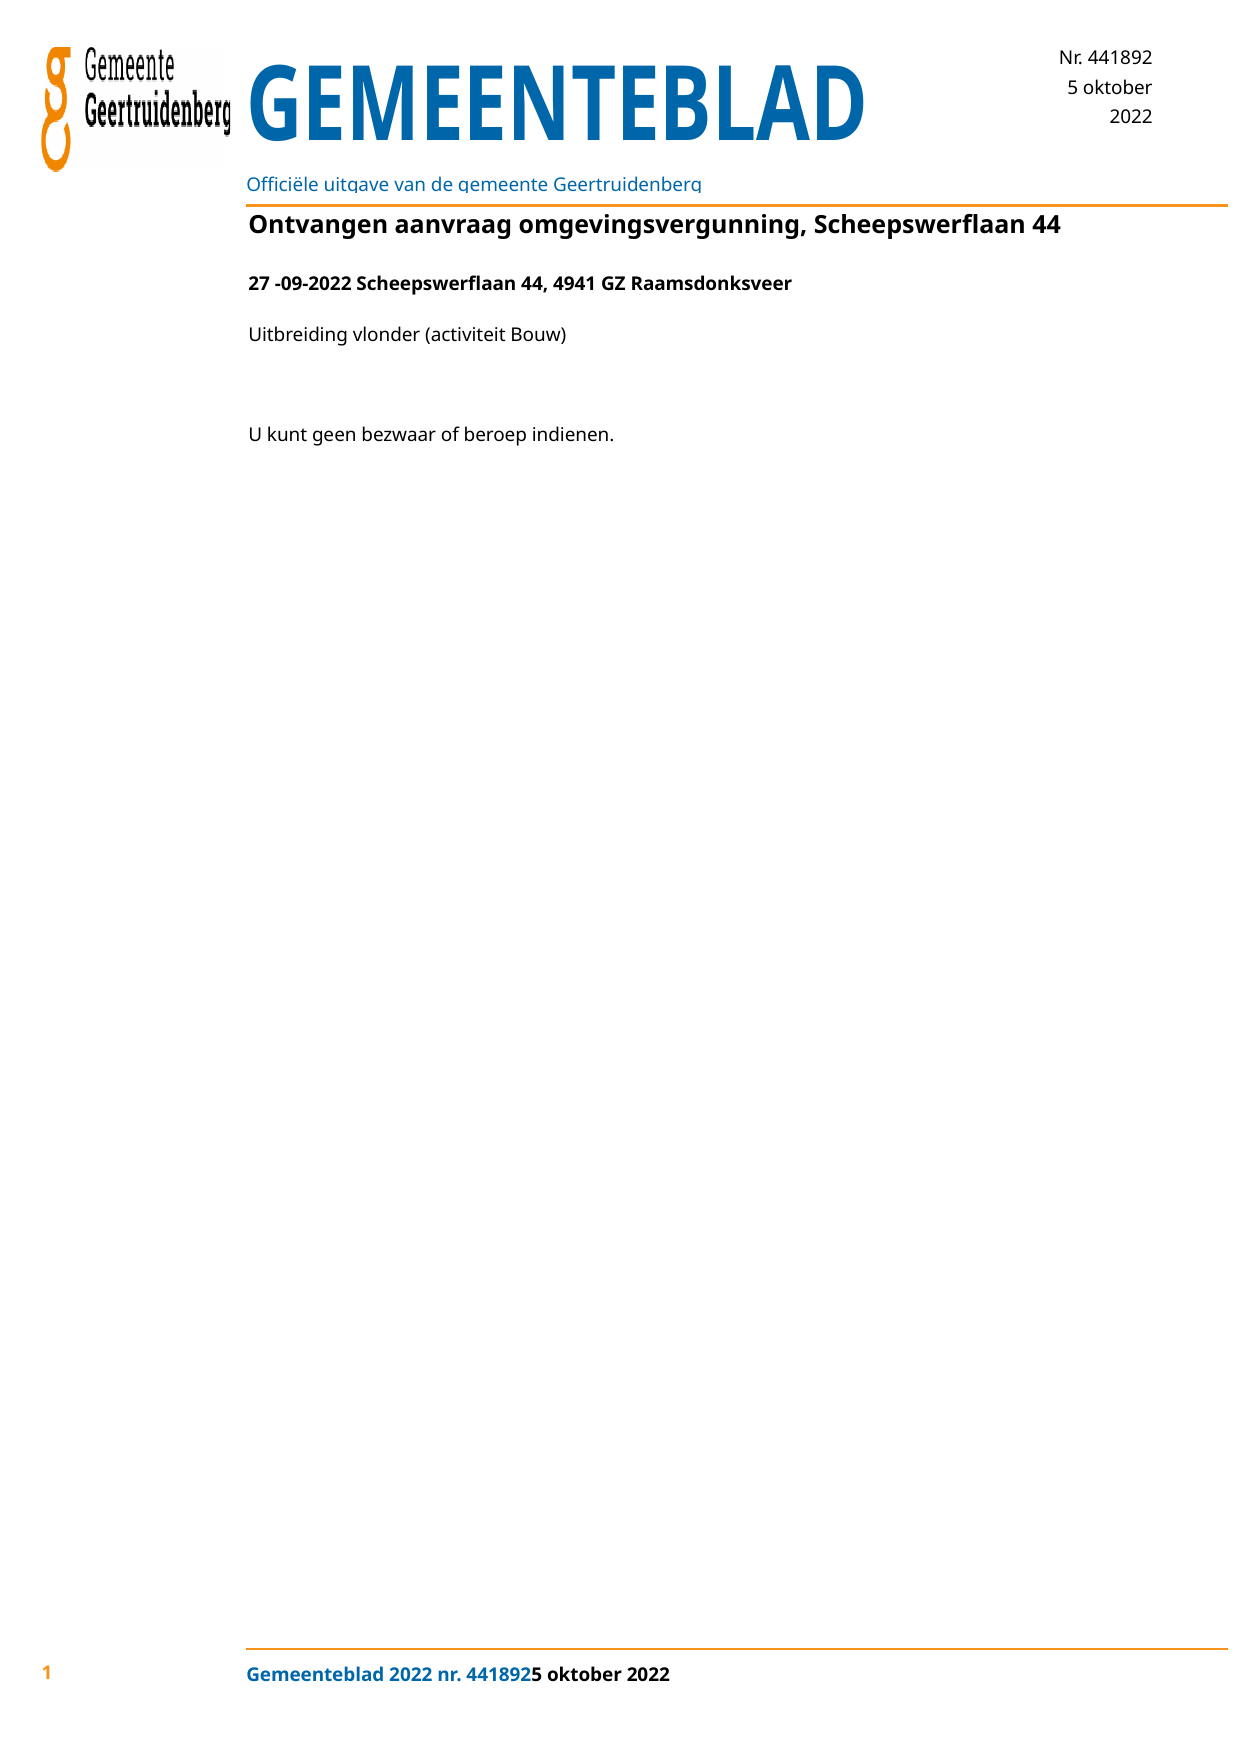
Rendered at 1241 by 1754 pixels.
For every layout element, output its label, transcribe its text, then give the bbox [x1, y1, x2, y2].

text U kunt geen bezwaar of beroep indienen. [248, 422, 1152, 447]
text Uitbreiding vlonder (activiteit Bouw) [248, 321, 1152, 346]
picture [41, 47, 231, 172]
text 27 -09-2022 Scheepswerflaan 44, 4941 GZ Raamsdonksveer [248, 270, 1152, 296]
text Ontvangen aanvraag omgevingsvergunning, Scheepswerflaan 44 [248, 207, 1152, 241]
